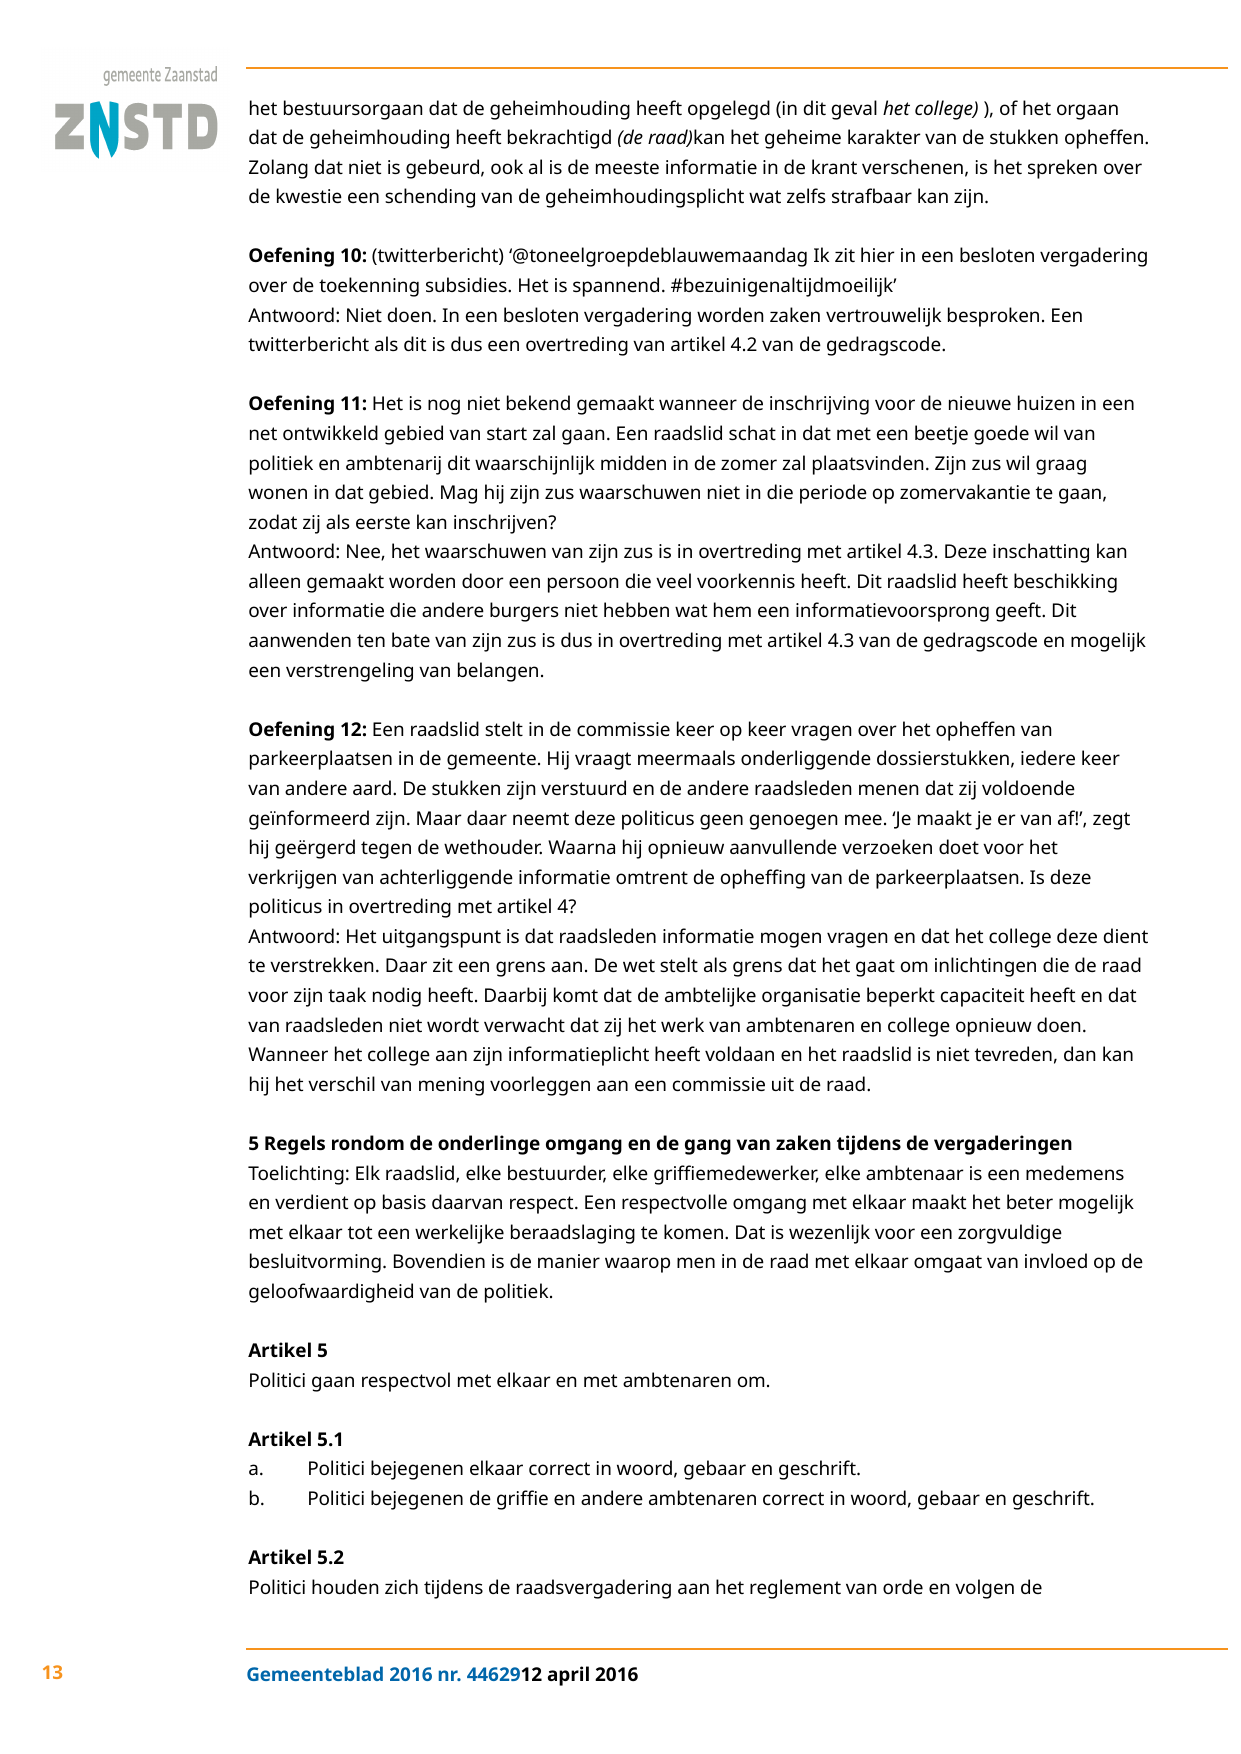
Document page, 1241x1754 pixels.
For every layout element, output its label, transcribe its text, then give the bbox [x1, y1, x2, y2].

text Oefening 11: Het is nog niet bekend gemaakt wanneer de inschrijving voor de nieuwe huizen in een net ontwikkeld gebied van start zal gaan. Een raadslid schat in dat met een beetje goede wil van politiek en ambtenarij dit waarschijnlijk midden in de zomer zal plaatsvinden. Zijn zus wil graag wonen in dat gebied. Mag hij zijn zus waarschuwen niet in die periode op zomervakantie te gaan, zodat zij als eerste kan inschrijven? [248, 391, 1152, 535]
list Politici bejegenen de griffie en andere ambtenaren correct in woord, gebaar en geschrift. [248, 1485, 1152, 1511]
text Artikel 5 [248, 1337, 1152, 1363]
text Politici houden zich tijdens de raadsvergadering aan het reglement van orde en volgen de [248, 1574, 1152, 1600]
text Antwoord: Nee, het waarschuwen van zijn zus is in overtreding met artikel 4.3. Deze inschatting kan alleen gemaakt worden door een persoon die veel voorkennis heeft. Dit raadslid heeft beschikking over informatie die andere burgers niet hebben wat hem een informatievoorsprong geeft. Dit aanwenden ten bate van zijn zus is dus in overtreding met artikel 4.3 van de gedragscode en mogelijk een verstrengeling van belangen. [248, 538, 1152, 683]
text Toelichting: Elk raadslid, elke bestuurder, elke griffiemedewerker, elke ambtenaar is een medemens en verdient op basis daarvan respect. Een respectvolle omgang met elkaar maakt het beter mogelijk met elkaar tot een werkelijke beraadslaging te komen. Dat is wezenlijk voor een zorgvuldige besluitvorming. Bovendien is de manier waarop men in de raad met elkaar omgaat van invloed op de geloofwaardigheid van de politiek. [248, 1160, 1152, 1304]
list Politici bejegenen elkaar correct in woord, gebaar en geschrift. [248, 1456, 1152, 1481]
text Artikel 5.2 [248, 1544, 1152, 1570]
text 5 Regels rondom de onderlinge omgang en de gang van zaken tijdens de vergaderingen [248, 1130, 1152, 1156]
text Antwoord: Het uitgangspunt is dat raadsleden informatie mogen vragen en dat het college deze dient te verstrekken. Daar zit een grens aan. De wet stelt als grens dat het gaat om inlichtingen die de raad voor zijn taak nodig heeft. Daarbij komt dat de ambtelijke organisatie beperkt capaciteit heeft en dat van raadsleden niet wordt verwacht dat zij het werk van ambtenaren en college opnieuw doen. Wanneer het college aan zijn informatieplicht heeft voldaan en het raadslid is niet tevreden, dan kan hij het verschil van mening voorleggen aan een commissie uit de raad. [248, 923, 1152, 1097]
text het bestuursorgaan dat de geheimhouding heeft opgelegd (in dit geval het college) ), of het orgaan dat de geheimhouding heeft bekrachtigd (de raad)kan het geheime karakter van de stukken opheffen. Zolang dat niet is gebeurd, ook al is de meeste informatie in de krant verschenen, is het spreken over de kwestie een schending van de geheimhoudingsplicht wat zelfs strafbaar kan zijn. [248, 95, 1152, 209]
picture [41, 47, 231, 172]
text Artikel 5.1 [248, 1426, 1152, 1452]
text Oefening 12: Een raadslid stelt in de commissie keer op keer vragen over het opheffen van parkeerplaatsen in de gemeente. Hij vraagt meermaals onderliggende dossierstukken, iedere keer van andere aard. De stukken zijn verstuurd en de andere raadsleden menen dat zij voldoende geïnformeerd zijn. Maar daar neemt deze politicus geen genoegen mee. ‘Je maakt je er van af!’, zegt hij geërgerd tegen de wethouder. Waarna hij opnieuw aanvullende verzoeken doet voor het verkrijgen van achterliggende informatie omtrent de opheffing van de parkeerplaatsen. Is deze politicus in overtreding met artikel 4? [248, 716, 1152, 919]
text Antwoord: Niet doen. In een besloten vergadering worden zaken vertrouwelijk besproken. Een twitterbericht als dit is dus een overtreding van artikel 4.2 van de gedragscode. [248, 302, 1152, 357]
text Oefening 10: (twitterbericht) ‘@toneelgroepdeblauwemaandag Ik zit hier in een besloten vergadering over de toekenning subsidies. Het is spannend. #bezuinigenaltijdmoeilijk’ [248, 243, 1152, 298]
text Politici gaan respectvol met elkaar en met ambtenaren om. [248, 1367, 1152, 1393]
